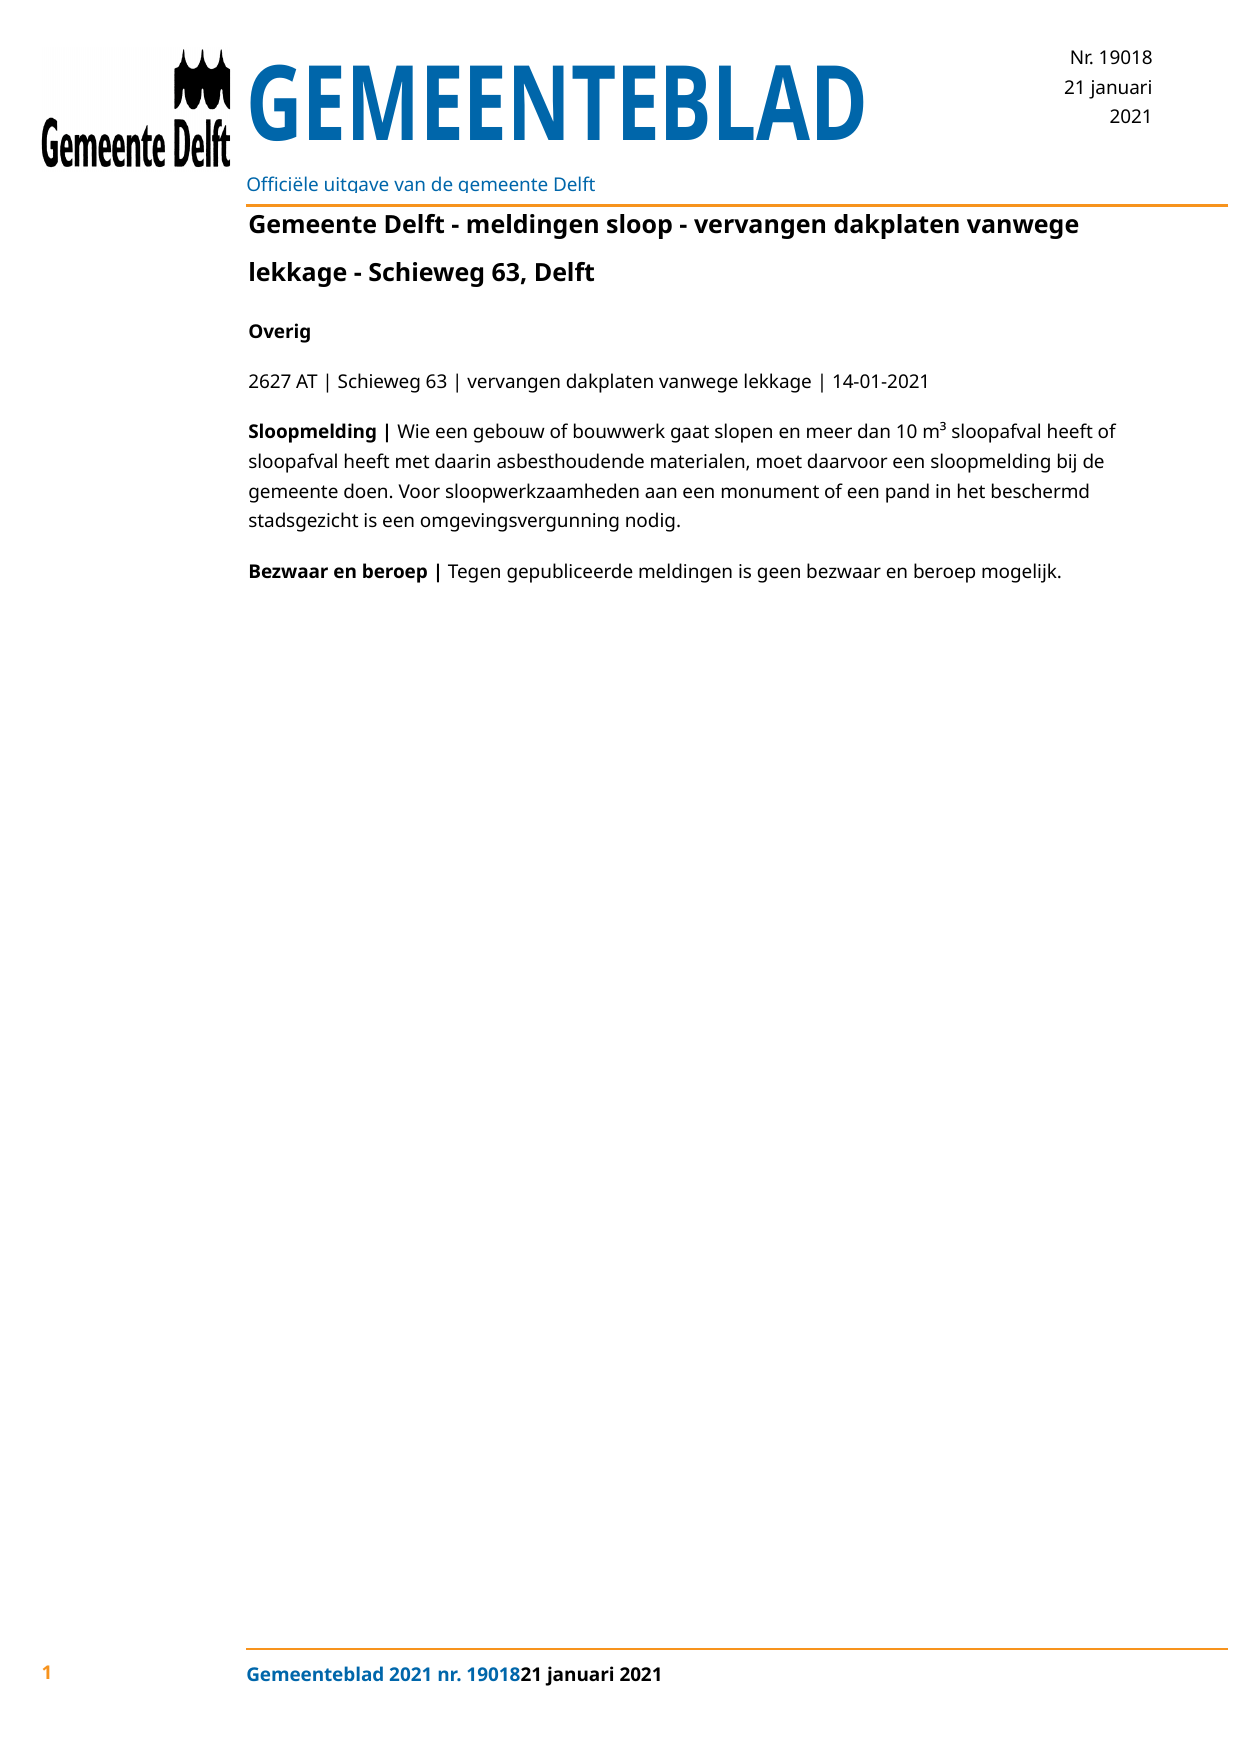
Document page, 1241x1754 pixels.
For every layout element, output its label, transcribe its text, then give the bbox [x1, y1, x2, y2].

text Overig [248, 318, 1152, 344]
text Sloopmelding | Wie een gebouw of bouwwerk gaat slopen en meer dan 10 m³ sloopafval heeft of sloopafval heeft met daarin asbesthoudende materialen, moet daarvoor een sloopmelding bij de gemeente doen. Voor sloopwerkzaamheden aan een monument of een pand in het beschermd stadsgezicht is een omgevingsvergunning nodig. [248, 419, 1152, 533]
text 2627 AT | Schieweg 63 | vervangen dakplaten vanwege lekkage | 14-01-2021 [248, 368, 1152, 394]
text Gemeente Delft - meldingen sloop - vervangen dakplaten vanwege lekkage - Schieweg 63, Delft [248, 207, 1152, 288]
text Bezwaar en beroep | Tegen gepubliceerde meldingen is geen bezwaar en beroep mogelijk. [248, 558, 1152, 584]
picture [41, 47, 231, 172]
